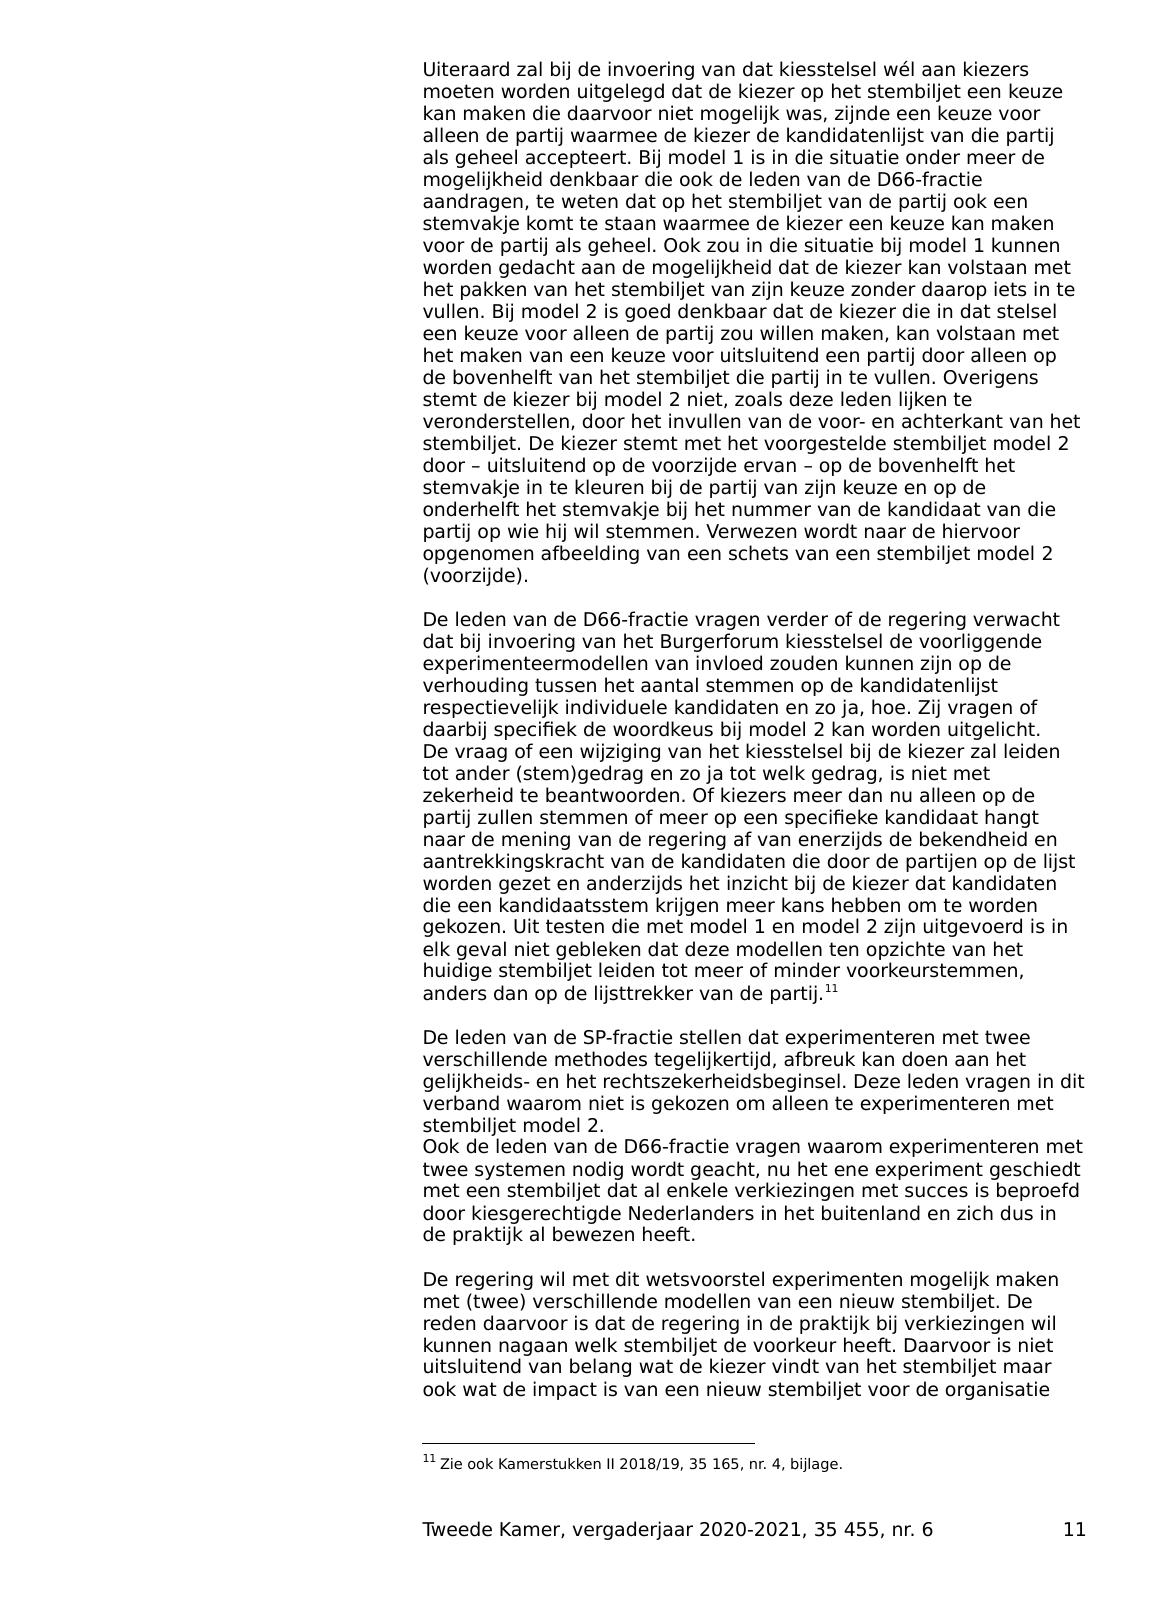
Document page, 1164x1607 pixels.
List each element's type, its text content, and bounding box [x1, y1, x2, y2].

text De vraag of een wijziging van het kiesstelsel bij de kiezer zal leiden tot ander (stem)gedrag en zo ja tot welk gedrag, is niet met zekerheid te beantwoorden. Of kiezers meer dan nu alleen op de partij zullen stemmen of meer op een specifieke kandidaat hangt naar de mening van de regering af van enerzijds de bekendheid en aantrekkingskracht van de kandidaten die door de partijen op de lijst worden gezet en anderzijds het inzicht bij de kiezer dat kandidaten die een kandidaatsstem krijgen meer kans hebben om te worden gekozen. Uit testen die met model 1 en model 2 zijn uitgevoerd is in elk geval niet gebleken dat deze modellen ten opzichte van het huidige stembiljet leiden tot meer of minder voorkeurstemmen, anders dan op de lijsttrekker van de partij. [422, 741, 1087, 1004]
text De leden van de D66-fractie vragen verder of de regering verwacht dat bij invoering van het Burgerforum kiesstelsel de voorliggende experimenteermodellen van invloed zouden kunnen zijn op de verhouding tussen het aantal stemmen op de kandidatenlijst respectievelijk individuele kandidaten en zo ja, hoe. Zij vragen of daarbij specifiek de woordkeus bij model 2 kan worden uitgelicht. [422, 609, 1087, 741]
text De leden van de SP-fractie stellen dat experimenteren met twee verschillende methodes tegelijkertijd, afbreuk kan doen aan het gelijkheids- en het rechtszekerheidsbeginsel. Deze leden vragen in dit verband waarom niet is gekozen om alleen te experimenteren met stembiljet model 2. [422, 1027, 1087, 1136]
text Zie ook Kamerstukken II 2018/19, 35 165, nr. 4, bijlage. [422, 1452, 1087, 1474]
text Uiteraard zal bij de invoering van dat kiesstelsel wél aan kiezers moeten worden uitgelegd dat de kiezer op het stembiljet een keuze kan maken die daarvoor niet mogelijk was, zijnde een keuze voor alleen de partij waarmee de kiezer de kandidatenlijst van die partij als geheel accepteert. Bij model 1 is in die situatie onder meer de mogelijkheid denkbaar die ook de leden van de D66-fractie aandragen, te weten dat op het stembiljet van de partij ook een stemvakje komt te staan waarmee de kiezer een keuze kan maken voor de partij als geheel. Ook zou in die situatie bij model 1 kunnen worden gedacht aan de mogelijkheid dat de kiezer kan volstaan met het pakken van het stembiljet van zijn keuze zonder daarop iets in te vullen. Bij model 2 is goed denkbaar dat de kiezer die in dat stelsel een keuze voor alleen de partij zou willen maken, kan volstaan met het maken van een keuze voor uitsluitend een partij door alleen op de bovenhelft van het stembiljet die partij in te vullen. Overigens stemt de kiezer bij model 2 niet, zoals deze leden lijken te veronderstellen, door het invullen van de voor- en achterkant van het stembiljet. De kiezer stemt met het voorgestelde stembiljet model 2 door – uitsluitend op de voorzijde ervan – op de bovenhelft het stemvakje in te kleuren bij de partij van zijn keuze en op de onderhelft het stemvakje bij het nummer van de kandidaat van die partij op wie hij wil stemmen. Verwezen wordt naar de hiervoor opgenomen afbeelding van een schets van een stembiljet model 2 (voorzijde). [422, 59, 1087, 587]
text Ook de leden van de D66-fractie vragen waarom experimenteren met twee systemen nodig wordt geacht, nu het ene experiment geschiedt met een stembiljet dat al enkele verkiezingen met succes is beproefd door kiesgerechtigde Nederlanders in het buitenland en zich dus in de praktijk al bewezen heeft. [422, 1136, 1087, 1246]
text De regering wil met dit wetsvoorstel experimenten mogelijk maken met (twee) verschillende modellen van een nieuw stembiljet. De reden daarvoor is dat de regering in de praktijk bij verkiezingen wil kunnen nagaan welk stembiljet de voorkeur heeft. Daarvoor is niet uitsluitend van belang wat de kiezer vindt van het stembiljet maar ook wat de impact is van een nieuw stembiljet voor de organisatie [422, 1268, 1087, 1400]
